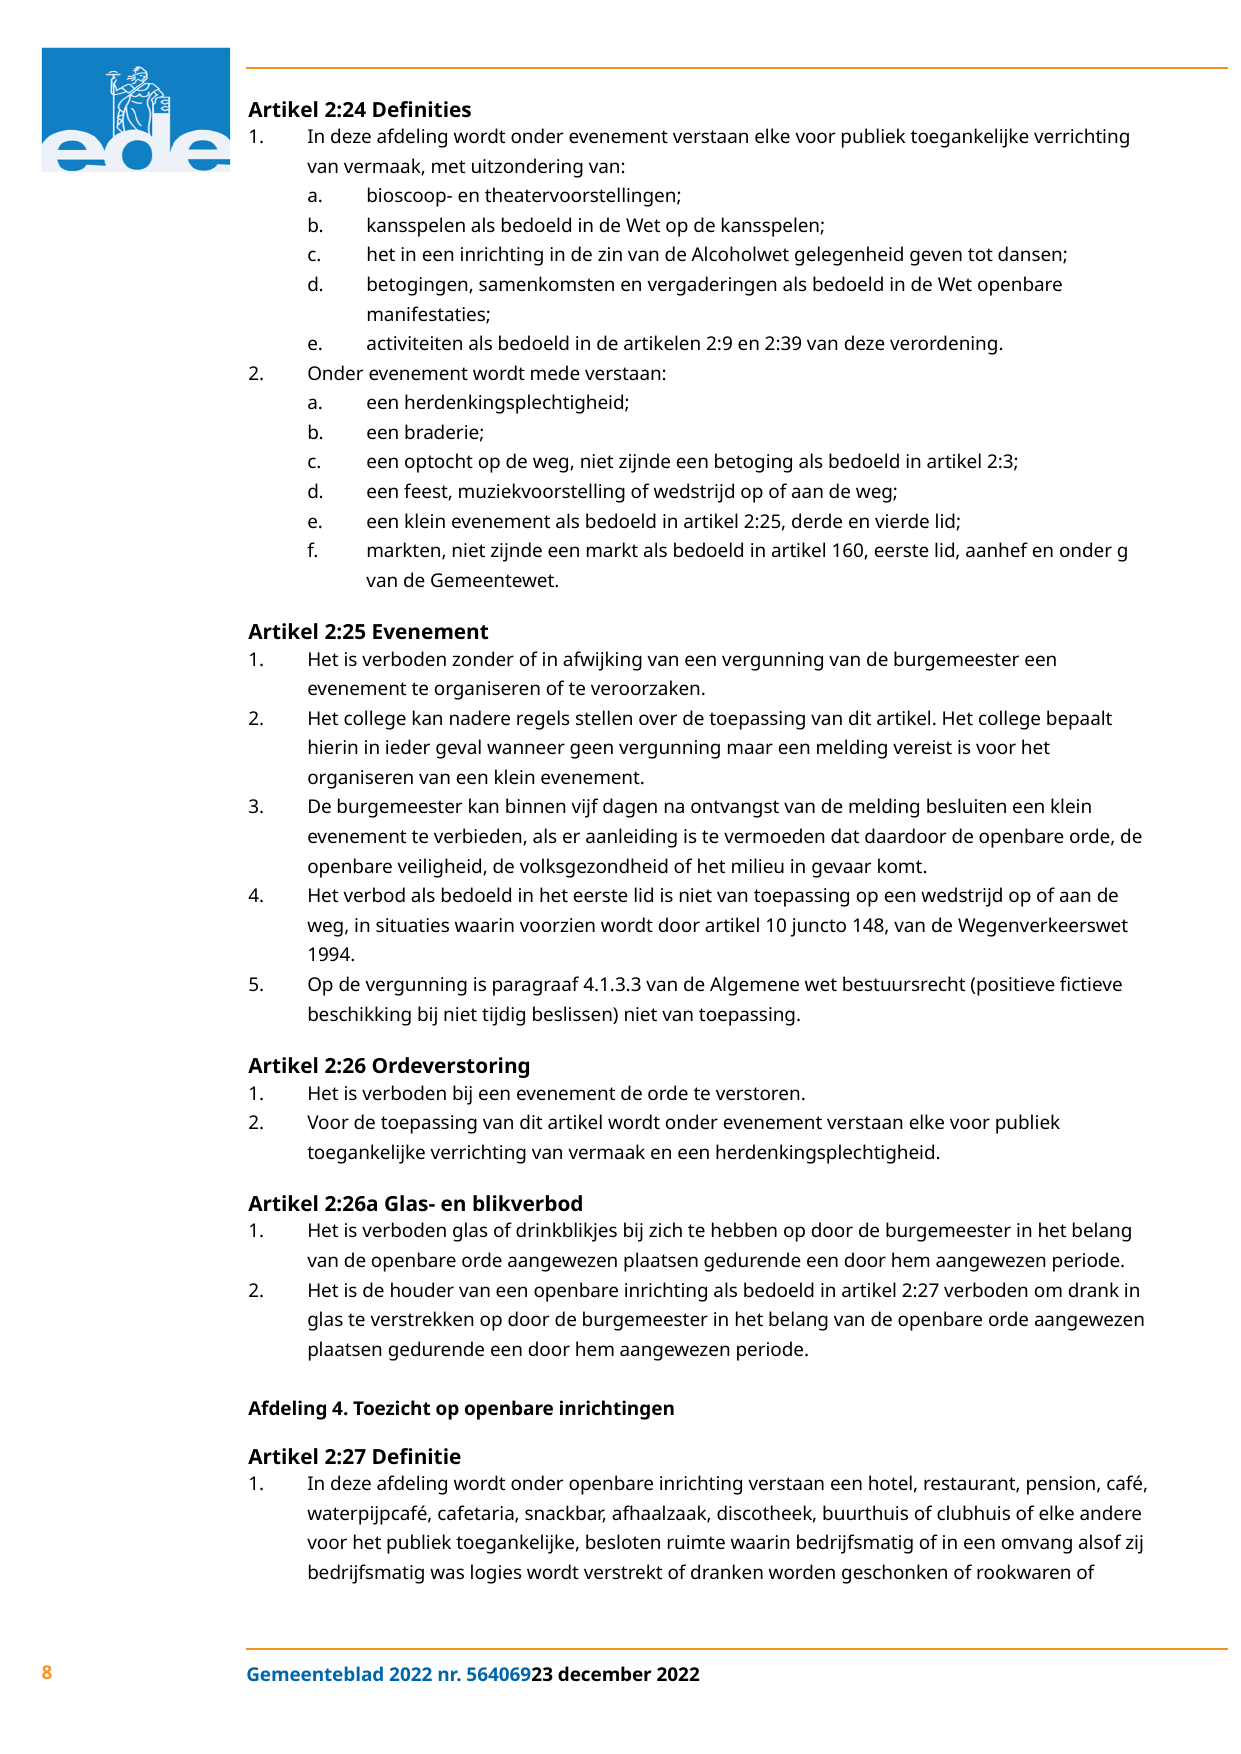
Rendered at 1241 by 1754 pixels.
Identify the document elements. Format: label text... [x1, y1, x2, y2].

list een feest, muziekvoorstelling of wedstrijd op of aan de weg; [307, 478, 1152, 504]
list een klein evenement als bedoeld in artikel 2:25, derde en vierde lid; [307, 508, 1152, 533]
list Op de vergunning is paragraaf 4.1.3.3 van de Algemene wet bestuursrecht (positieve fictieve beschikking bij niet tijdig beslissen) niet van toepassing. [248, 971, 1152, 1027]
text Artikel 2:27 Definitie [248, 1442, 1152, 1470]
list Het is verboden bij een evenement de orde te verstoren. [248, 1080, 1152, 1105]
text Artikel 2:26a Glas- en blikverbod [248, 1189, 1152, 1218]
list Het verbod als bedoeld in het eerste lid is niet van toepassing op een wedstrijd op of aan de weg, in situaties waarin voorzien wordt door artikel 10 juncto 148, van de Wegenverkeerswet 1994. [248, 882, 1152, 967]
list De burgemeester kan binnen vijf dagen na ontvangst van de melding besluiten een klein evenement te verbieden, als er aanleiding is te vermoeden dat daardoor de openbare orde, de openbare veiligheid, de volksgezondheid of het milieu in gevaar komt. [248, 794, 1152, 879]
text Afdeling 4. Toezicht op openbare inrichtingen [248, 1395, 1152, 1421]
list In deze afdeling wordt onder evenement verstaan elke voor publiek toegankelijke verrichting van vermaak, met uitzondering van: [248, 123, 1152, 178]
list kansspelen als bedoeld in de Wet op de kansspelen; [307, 212, 1152, 238]
list Het is de houder van een openbare inrichting als bedoeld in artikel 2:27 verboden om drank in glas te verstrekken op door de burgemeester in het belang van de openbare orde aangewezen plaatsen gedurende een door hem aangewezen periode. [248, 1277, 1152, 1362]
list betogingen, samenkomsten en vergaderingen als bedoeld in de Wet openbare manifestaties; [307, 271, 1152, 326]
list een optocht op de weg, niet zijnde een betoging als bedoeld in artikel 2:3; [307, 449, 1152, 474]
list activiteiten als bedoeld in de artikelen 2:9 en 2:39 van deze verordening. [307, 330, 1152, 356]
list Onder evenement wordt mede verstaan: [248, 360, 1152, 386]
list bioscoop- en theatervoorstellingen; [307, 182, 1152, 208]
list In deze afdeling wordt onder openbare inrichting verstaan een hotel, restaurant, pension, café, waterpijpcafé, cafetaria, snackbar, afhaalzaak, discotheek, buurthuis of clubhuis of elke andere voor het publiek toegankelijke, besloten ruimte waarin bedrijfsmatig of in een omvang alsof zij bedrijfsmatig was logies wordt verstrekt of dranken worden geschonken of rookwaren of [248, 1470, 1152, 1585]
list markten, niet zijnde een markt als bedoeld in artikel 160, eerste lid, aanhef en onder g van de Gemeentewet. [307, 537, 1152, 593]
list Voor de toepassing van dit artikel wordt onder evenement verstaan elke voor publiek toegankelijke verrichting van vermaak en een herdenkingsplechtigheid. [248, 1109, 1152, 1164]
list het in een inrichting in de zin van de Alcoholwet gelegenheid geven tot dansen; [307, 242, 1152, 267]
picture [41, 47, 231, 172]
text Artikel 2:24 Definities [248, 95, 1152, 123]
list een herdenkingsplechtigheid; [307, 389, 1152, 415]
text Artikel 2:25 Evenement [248, 617, 1152, 646]
list een braderie; [307, 419, 1152, 445]
list Het is verboden zonder of in afwijking van een vergunning van de burgemeester een evenement te organiseren of te veroorzaken. [248, 646, 1152, 701]
list Het is verboden glas of drinkblikjes bij zich te hebben op door de burgemeester in het belang van de openbare orde aangewezen plaatsen gedurende een door hem aangewezen periode. [248, 1218, 1152, 1273]
list Het college kan nadere regels stellen over de toepassing van dit artikel. Het college bepaalt hierin in ieder geval wanneer geen vergunning maar een melding vereist is voor het organiseren van een klein evenement. [248, 705, 1152, 790]
text Artikel 2:26 Ordeverstoring [248, 1051, 1152, 1080]
